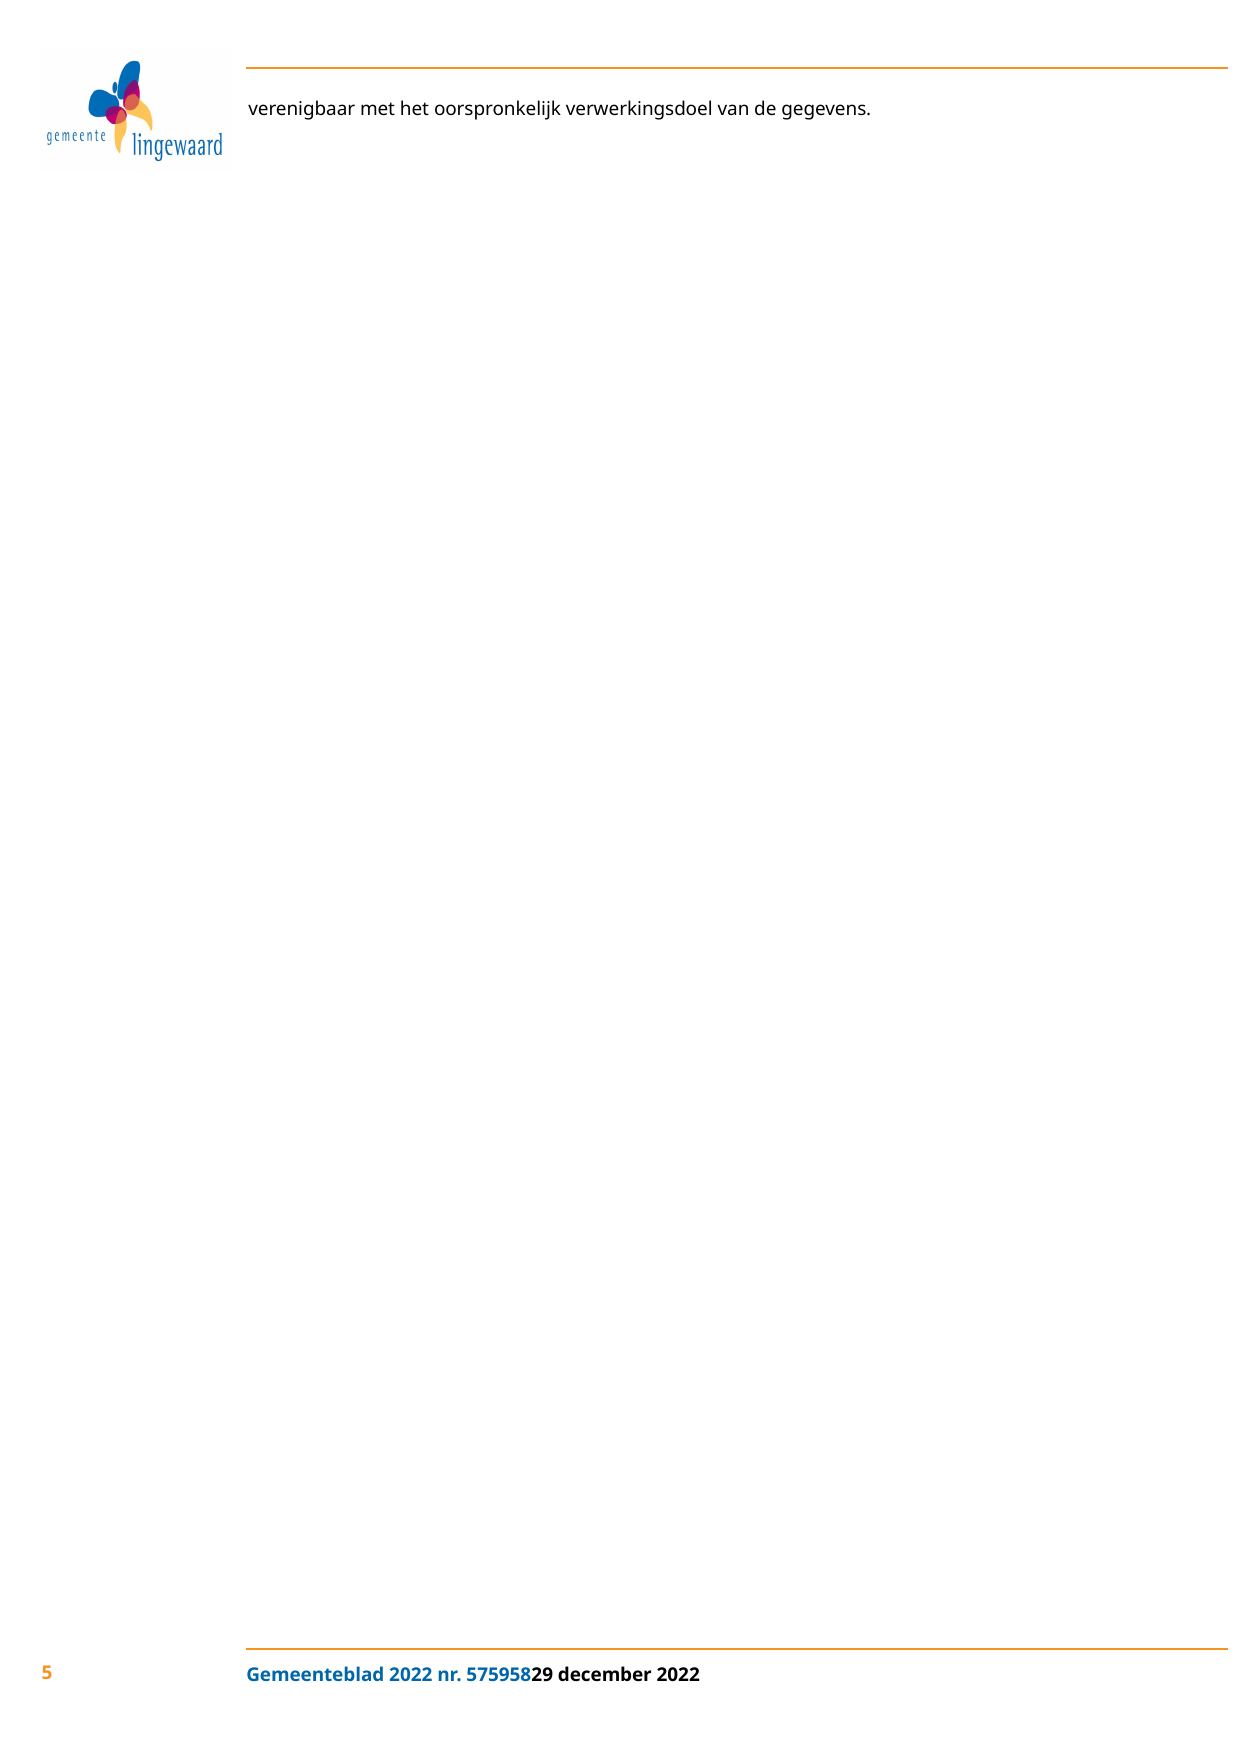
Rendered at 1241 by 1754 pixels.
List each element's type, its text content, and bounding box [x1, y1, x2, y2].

picture [41, 47, 231, 172]
text verenigbaar met het oorspronkelijk verwerkingsdoel van de gegevens. [248, 95, 1152, 121]
